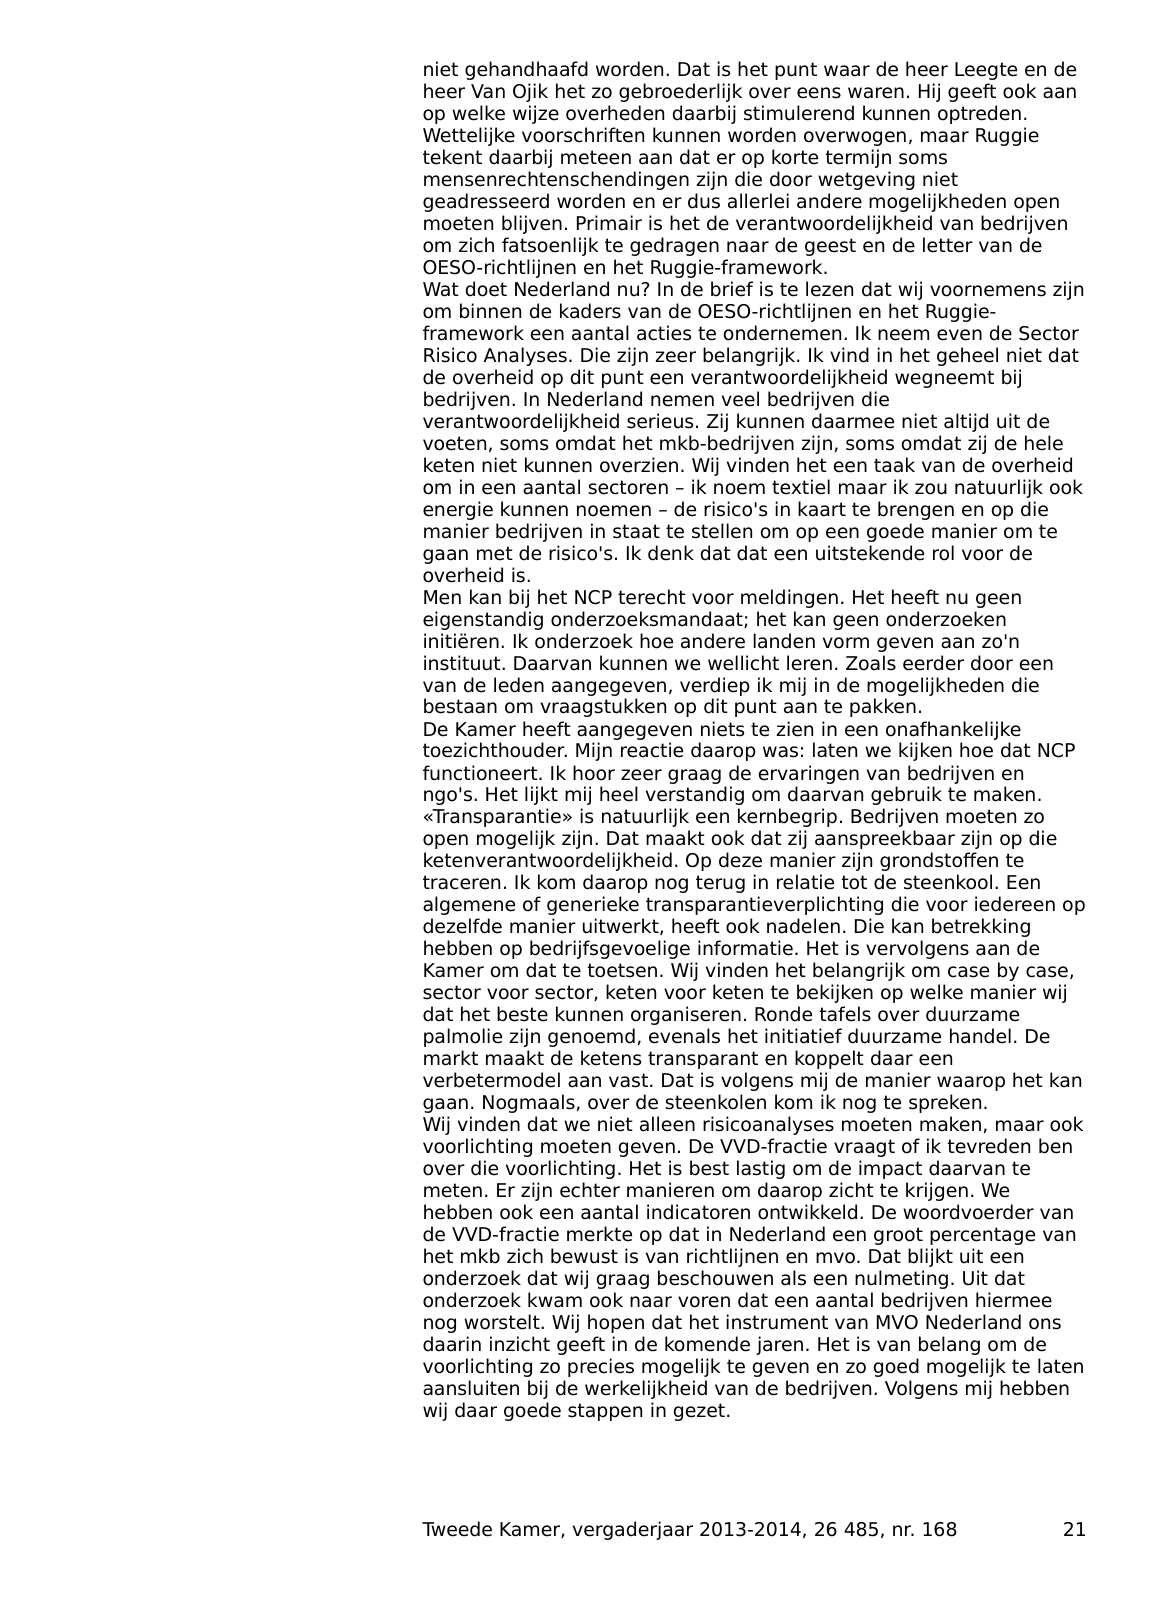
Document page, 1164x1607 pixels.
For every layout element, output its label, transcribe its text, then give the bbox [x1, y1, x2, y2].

text «Transparantie» is natuurlijk een kernbegrip. Bedrijven moeten zo open mogelijk zijn. Dat maakt ook dat zij aanspreekbaar zijn op die ketenverantwoordelijkheid. Op deze manier zijn grondstoffen te traceren. Ik kom daarop nog terug in relatie tot de steenkool. Een algemene of generieke transparantieverplichting die voor iedereen op dezelfde manier uitwerkt, heeft ook nadelen. Die kan betrekking hebben op bedrijfsgevoelige informatie. Het is vervolgens aan de Kamer om dat te toetsen. Wij vinden het belangrijk om case by case, sector voor sector, keten voor keten te bekijken op welke manier wij dat het beste kunnen organiseren. Ronde tafels over duurzame palmolie zijn genoemd, evenals het initiatief duurzame handel. De markt maakt de ketens transparant en koppelt daar een verbetermodel aan vast. Dat is volgens mij de manier waarop het kan gaan. Nogmaals, over de steenkolen kom ik nog te spreken. [422, 806, 1087, 1114]
text niet gehandhaafd worden. Dat is het punt waar de heer Leegte en de heer Van Ojik het zo gebroederlijk over eens waren. Hij geeft ook aan op welke wijze overheden daarbij stimulerend kunnen optreden. Wettelijke voorschriften kunnen worden overwogen, maar Ruggie tekent daarbij meteen aan dat er op korte termijn soms mensenrechtenschendingen zijn die door wetgeving niet geadresseerd worden en er dus allerlei andere mogelijkheden open moeten blijven. Primair is het de verantwoordelijkheid van bedrijven om zich fatsoenlijk te gedragen naar de geest en de letter van de OESO-richtlijnen en het Ruggie-framework. [422, 59, 1087, 279]
text Men kan bij het NCP terecht voor meldingen. Het heeft nu geen eigenstandig onderzoeksmandaat; het kan geen onderzoeken initiëren. Ik onderzoek hoe andere landen vorm geven aan zo'n instituut. Daarvan kunnen we wellicht leren. Zoals eerder door een van de leden aangegeven, verdiep ik mij in de mogelijkheden die bestaan om vraagstukken op dit punt aan te pakken. [422, 587, 1087, 718]
text Wat doet Nederland nu? In de brief is te lezen dat wij voornemens zijn om binnen de kaders van de OESO-richtlijnen en het Ruggie-framework een aantal acties te ondernemen. Ik neem even de Sector Risico Analyses. Die zijn zeer belangrijk. Ik vind in het geheel niet dat de overheid op dit punt een verantwoordelijkheid wegneemt bij bedrijven. In Nederland nemen veel bedrijven die verantwoordelijkheid serieus. Zij kunnen daarmee niet altijd uit de voeten, soms omdat het mkb-bedrijven zijn, soms omdat zij de hele keten niet kunnen overzien. Wij vinden het een taak van de overheid om in een aantal sectoren – ik noem textiel maar ik zou natuurlijk ook energie kunnen noemen – de risico's in kaart te brengen en op die manier bedrijven in staat te stellen om op een goede manier om te gaan met de risico's. Ik denk dat dat een uitstekende rol voor de overheid is. [422, 279, 1087, 587]
text Wij vinden dat we niet alleen risicoanalyses moeten maken, maar ook voorlichting moeten geven. De VVD-fractie vraagt of ik tevreden ben over die voorlichting. Het is best lastig om de impact daarvan te meten. Er zijn echter manieren om daarop zicht te krijgen. We hebben ook een aantal indicatoren ontwikkeld. De woordvoerder van de VVD-fractie merkte op dat in Nederland een groot percentage van het mkb zich bewust is van richtlijnen en mvo. Dat blijkt uit een onderzoek dat wij graag beschouwen als een nulmeting. Uit dat onderzoek kwam ook naar voren dat een aantal bedrijven hiermee nog worstelt. Wij hopen dat het instrument van MVO Nederland ons daarin inzicht geeft in de komende jaren. Het is van belang om de voorlichting zo precies mogelijk te geven en zo goed mogelijk te laten aansluiten bij de werkelijkheid van de bedrijven. Volgens mij hebben wij daar goede stappen in gezet. [422, 1114, 1087, 1422]
text De Kamer heeft aangegeven niets te zien in een onafhankelijke toezichthouder. Mijn reactie daarop was: laten we kijken hoe dat NCP functioneert. Ik hoor zeer graag de ervaringen van bedrijven en ngo's. Het lijkt mij heel verstandig om daarvan gebruik te maken. [422, 718, 1087, 806]
